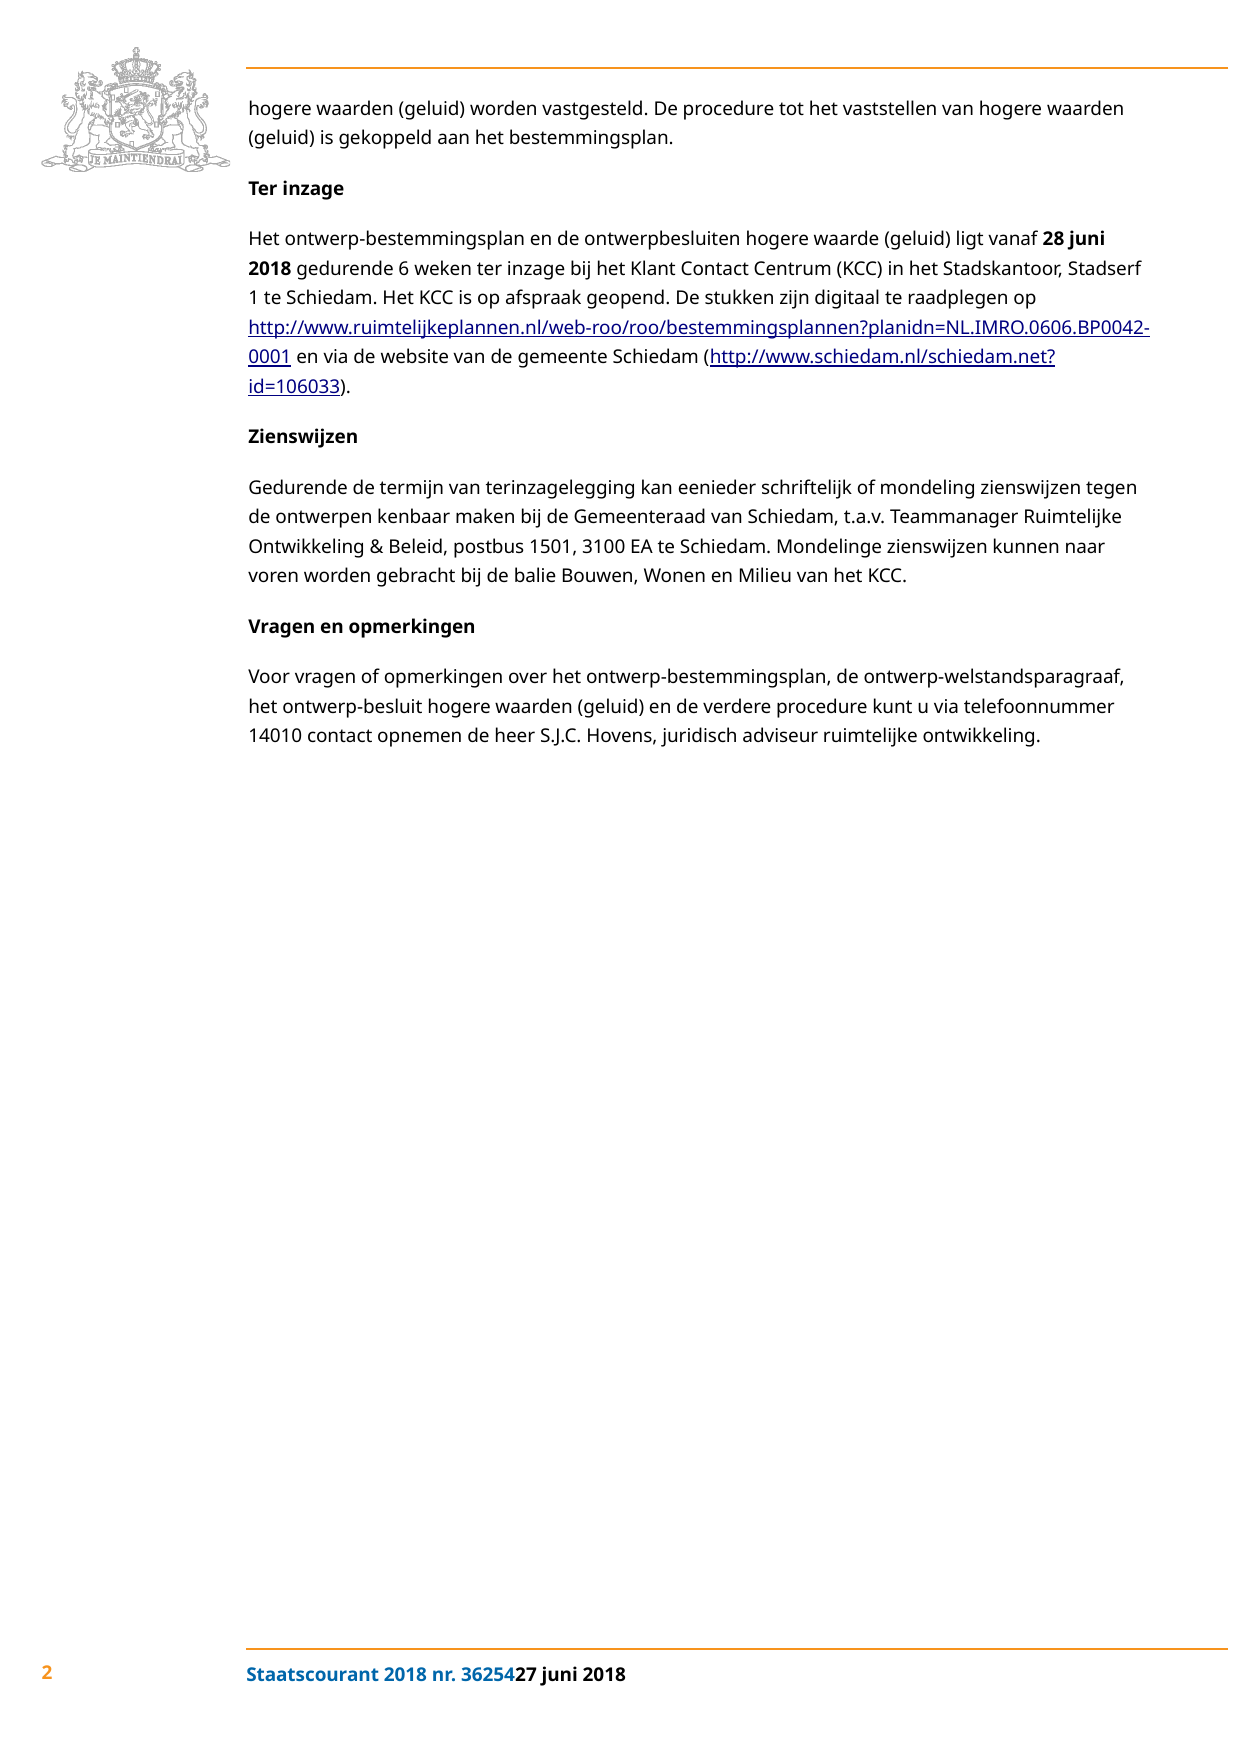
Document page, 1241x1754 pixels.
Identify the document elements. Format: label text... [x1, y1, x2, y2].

text Gedurende de termijn van terinzagelegging kan eenieder schriftelijk of mondeling zienswijzen tegen de ontwerpen kenbaar maken bij de Gemeenteraad van Schiedam, t.a.v. Teammanager Ruimtelijke Ontwikkeling & Beleid, postbus 1501, 3100 EA te Schiedam. Mondelinge zienswijzen kunnen naar voren worden gebracht bij de balie Bouwen, Wonen en Milieu van het KCC. [248, 474, 1152, 588]
text hogere waarden (geluid) worden vastgesteld. De procedure tot het vaststellen van hogere waarden (geluid) is gekoppeld aan het bestemmingsplan. [248, 95, 1152, 150]
picture [41, 47, 231, 172]
text Het ontwerp-bestemmingsplan en de ontwerpbesluiten hogere waarde (geluid) ligt vanaf 28 juni 2018 gedurende 6 weken ter inzage bij het Klant Contact Centrum (KCC) in het Stadskantoor, Stadserf 1 te Schiedam. Het KCC is op afspraak geopend. De stukken zijn digitaal te raadplegen op http://www.ruimtelijkeplannen.nl/web-roo/roo/bestemmingsplannen?planidn=NL.IMRO.0606.BP0042-0001 en via de website van de gemeente Schiedam (http://www.schiedam.nl/schiedam.net?id=106033). [248, 225, 1152, 399]
text Ter inzage [248, 175, 1152, 201]
text Voor vragen of opmerkingen over het ontwerp-bestemmingsplan, de ontwerp-welstandsparagraaf, het ontwerp-besluit hogere waarden (geluid) en de verdere procedure kunt u via telefoonnummer 14010 contact opnemen de heer S.J.C. Hovens, juridisch adviseur ruimtelijke ontwikkeling. [248, 663, 1152, 748]
text Zienswijzen [248, 423, 1152, 449]
text Vragen en opmerkingen [248, 613, 1152, 639]
